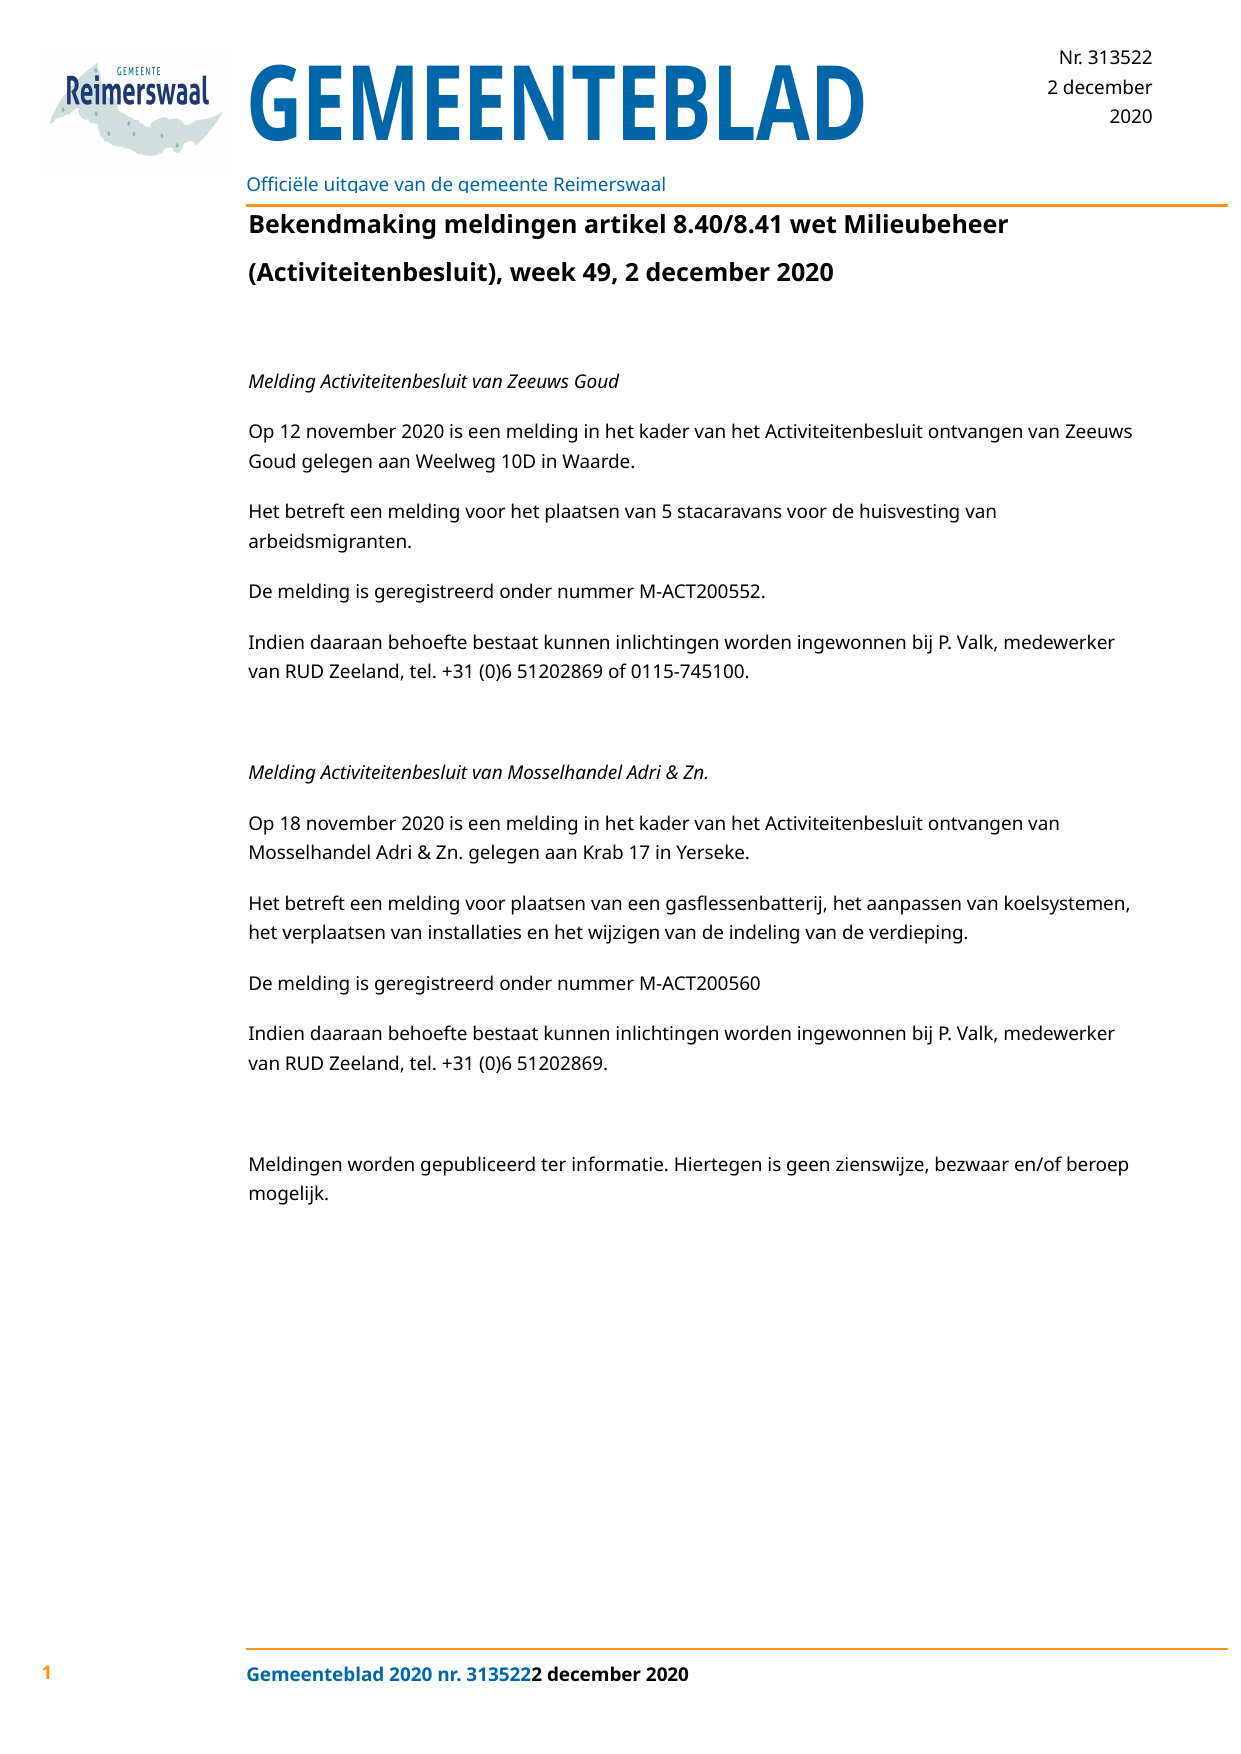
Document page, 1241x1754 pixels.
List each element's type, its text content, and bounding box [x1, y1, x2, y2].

text Het betreft een melding voor het plaatsen van 5 stacaravans voor de huisvesting van arbeidsmigranten. [248, 499, 1152, 554]
picture [41, 47, 231, 172]
text Het betreft een melding voor plaatsen van een gasflessenbatterij, het aanpassen van koelsystemen, het verplaatsen van installaties en het wijzigen van de indeling van de verdieping. [248, 890, 1152, 945]
text Indien daaraan behoefte bestaat kunnen inlichtingen worden ingewonnen bij P. Valk, medewerker van RUD Zeeland, tel. +31 (0)6 51202869. [248, 1020, 1152, 1076]
text De melding is geregistreerd onder nummer M-ACT200552. [248, 579, 1152, 604]
text Indien daaraan behoefte bestaat kunnen inlichtingen worden ingewonnen bij P. Valk, medewerker van RUD Zeeland, tel. +31 (0)6 51202869 of 0115-745100. [248, 629, 1152, 684]
text Meldingen worden gepubliceerd ter informatie. Hiertegen is geen zienswijze, bezwaar en/of beroep mogelijk. [248, 1151, 1152, 1206]
text Op 18 november 2020 is een melding in het kader van het Activiteitenbesluit ontvangen van Mosselhandel Adri & Zn. gelegen aan Krab 17 in Yerseke. [248, 810, 1152, 865]
text Bekendmaking meldingen artikel 8.40/8.41 wet Milieubeheer (Activiteitenbesluit), week 49, 2 december 2020 [248, 207, 1152, 288]
text De melding is geregistreerd onder nummer M-ACT200560 [248, 970, 1152, 996]
text Op 12 november 2020 is een melding in het kader van het Activiteitenbesluit ontvangen van Zeeuws Goud gelegen aan Weelweg 10D in Waarde. [248, 419, 1152, 474]
text Melding Activiteitenbesluit van Mosselhandel Adri & Zn. [248, 759, 1152, 785]
text Melding Activiteitenbesluit van Zeeuws Goud [248, 368, 1152, 394]
